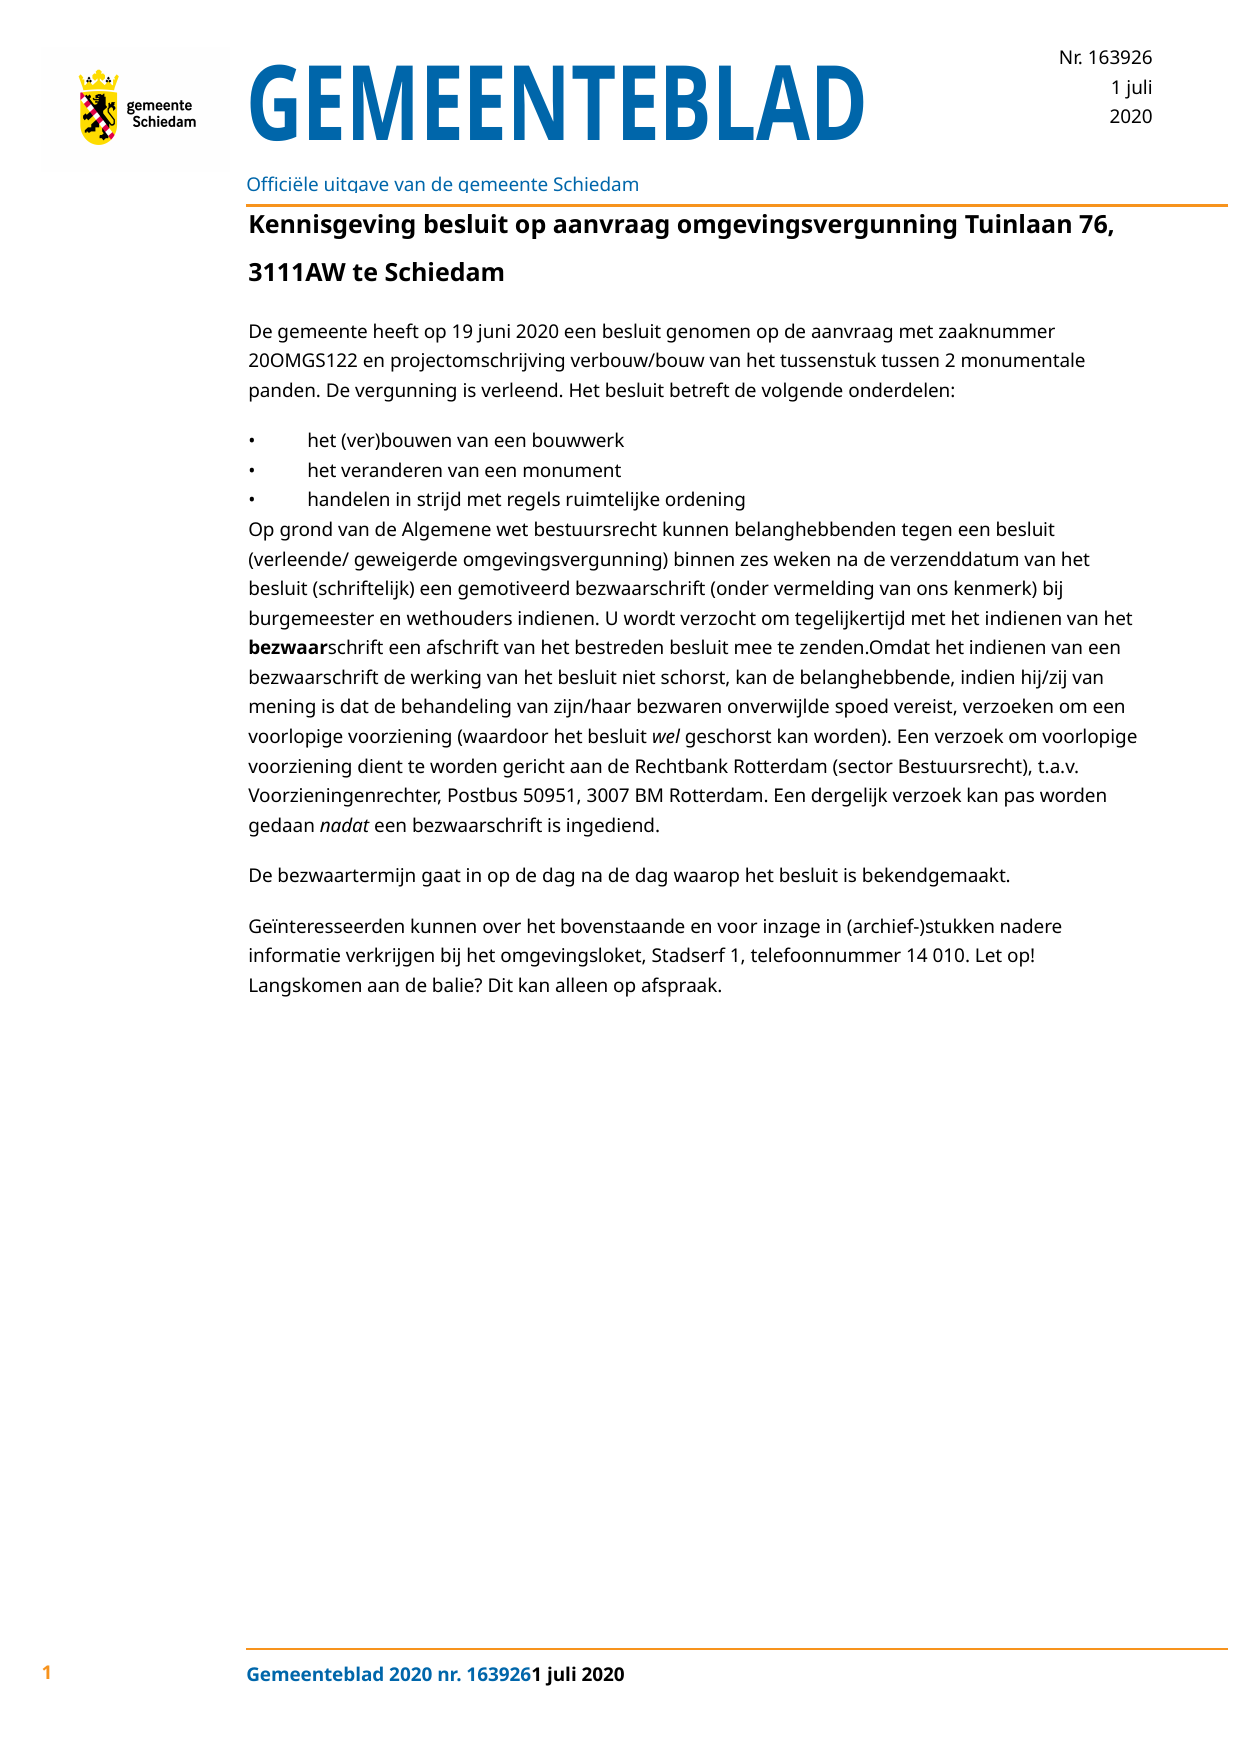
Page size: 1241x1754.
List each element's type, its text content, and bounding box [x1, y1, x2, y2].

text Kennisgeving besluit op aanvraag omgevingsvergunning Tuinlaan 76, 3111AW te Schiedam [248, 207, 1152, 288]
text Op grond van de Algemene wet bestuursrecht kunnen belanghebbenden tegen een besluit (verleende/ geweigerde omgevingsvergunning) binnen zes weken na de verzenddatum van het besluit (schriftelijk) een gemotiveerd bezwaarschrift (onder vermelding van ons kenmerk) bij burgemeester en wethouders indienen. U wordt verzocht om tegelijkertijd met het indienen van het bezwaarschrift een afschrift van het bestreden besluit mee te zenden.Omdat het indienen van een bezwaarschrift de werking van het besluit niet schorst, kan de belanghebbende, indien hij/zij van mening is dat de behandeling van zijn/haar bezwaren onverwijlde spoed vereist, verzoeken om een voorlopige voorziening (waardoor het besluit wel geschorst kan worden). Een verzoek om voorlopige voorziening dient te worden gericht aan de Rechtbank Rotterdam (sector Bestuursrecht), t.a.v. Voorzieningenrechter, Postbus 50951, 3007 BM Rotterdam. Een dergelijk verzoek kan pas worden gedaan nadat een bezwaarschrift is ingediend. [248, 516, 1152, 838]
list handelen in strijd met regels ruimtelijke ordening [248, 487, 1152, 512]
list het veranderen van een monument [248, 457, 1152, 483]
list het (ver)bouwen van een bouwwerk [248, 427, 1152, 453]
text Geïnteresseerden kunnen over het bovenstaande en voor inzage in (archief-)stukken nadere informatie verkrijgen bij het omgevingsloket, Stadserf 1, telefoonnummer 14 010. Let op! Langskomen aan de balie? Dit kan alleen op afspraak. [248, 913, 1152, 998]
text De gemeente heeft op 19 juni 2020 een besluit genomen op de aanvraag met zaaknummer 20OMGS122 en projectomschrijving verbouw/bouw van het tussenstuk tussen 2 monumentale panden. De vergunning is verleend. Het besluit betreft de volgende onderdelen: [248, 318, 1152, 403]
picture [41, 47, 231, 172]
text De bezwaartermijn gaat in op de dag na de dag waarop het besluit is bekendgemaakt. [248, 862, 1152, 888]
